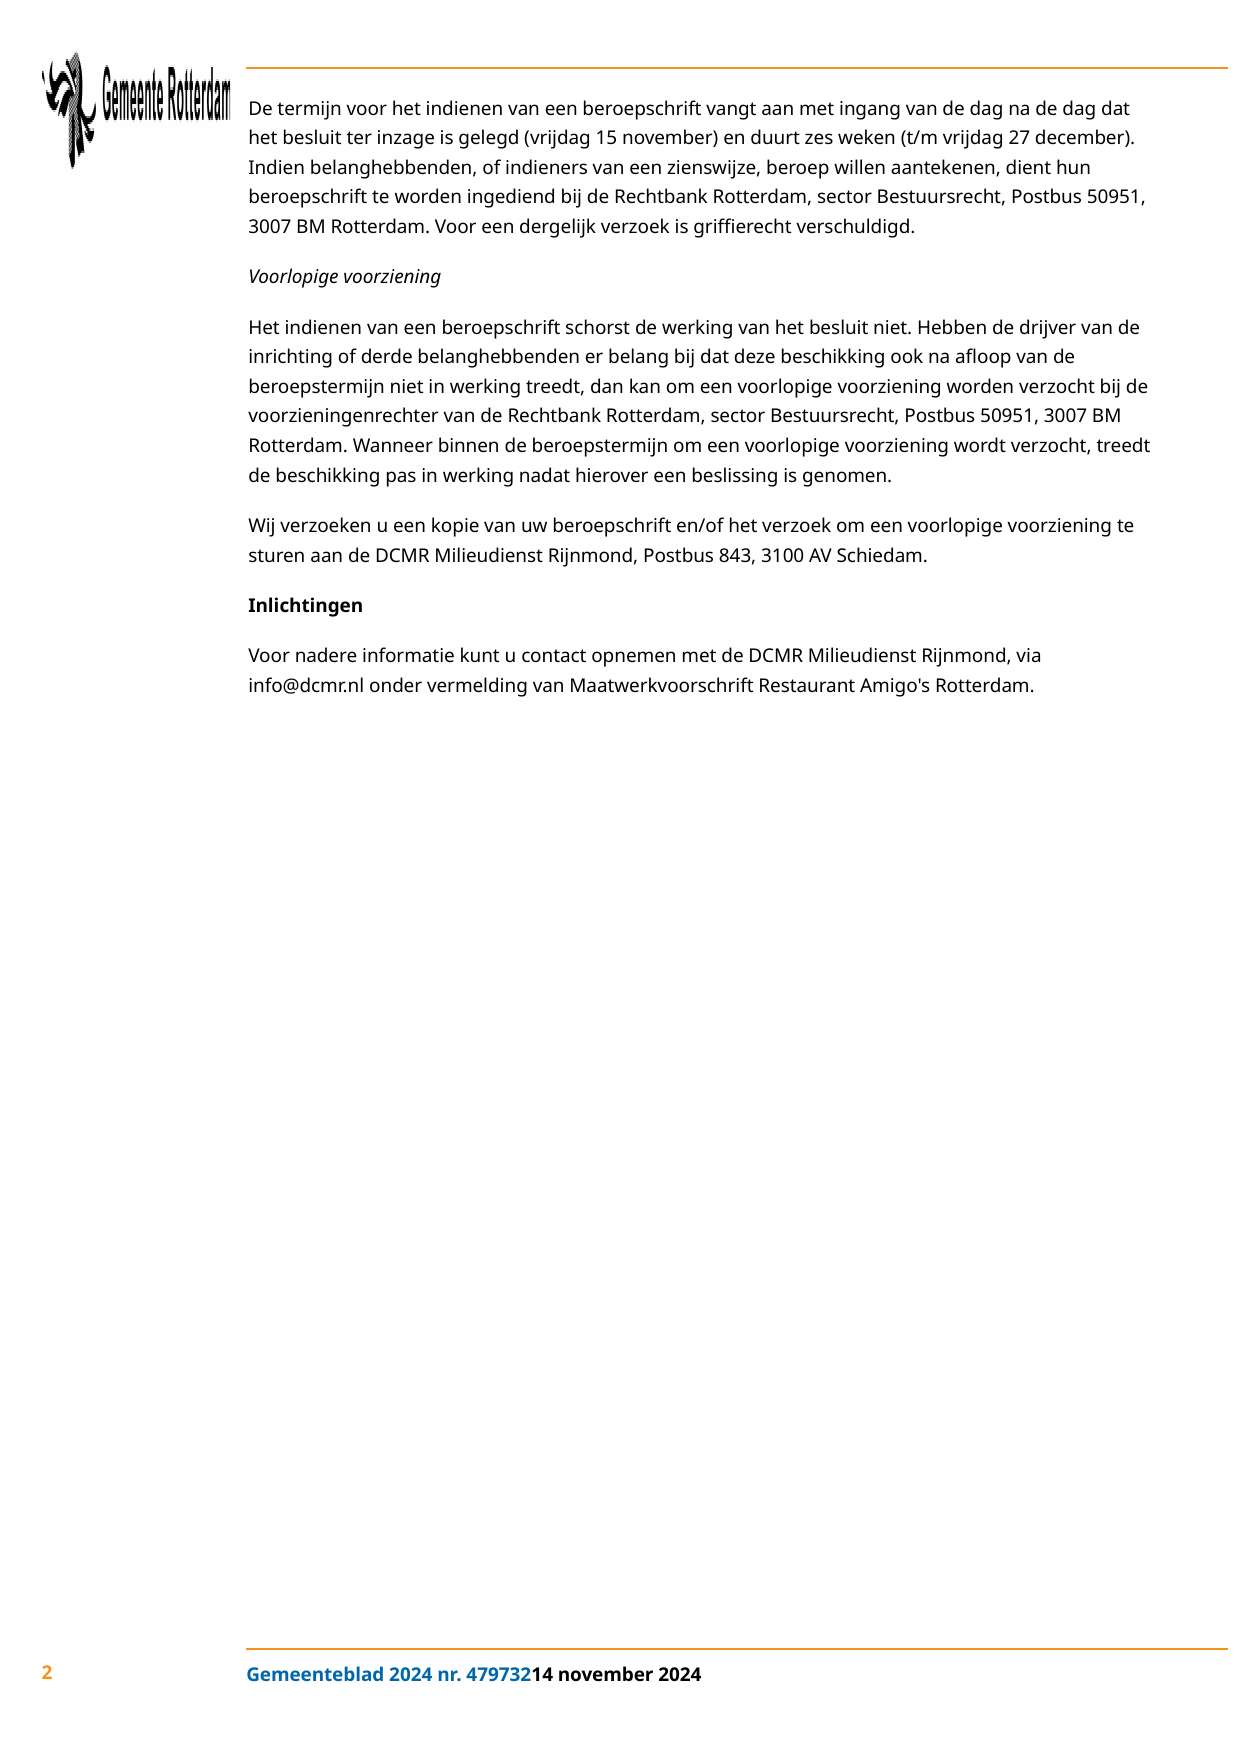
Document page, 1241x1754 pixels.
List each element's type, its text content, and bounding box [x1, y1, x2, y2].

picture [41, 47, 231, 172]
text Het indienen van een beroepschrift schorst de werking van het besluit niet. Hebben de drijver van de inrichting of derde belanghebbenden er belang bij dat deze beschikking ook na afloop van de beroepstermijn niet in werking treedt, dan kan om een voorlopige voorziening worden verzocht bij de voorzieningenrechter van de Rechtbank Rotterdam, sector Bestuursrecht, Postbus 50951, 3007 BM Rotterdam. Wanneer binnen de beroepstermijn om een voorlopige voorziening wordt verzocht, treedt de beschikking pas in werking nadat hierover een beslissing is genomen. [248, 314, 1152, 488]
text De termijn voor het indienen van een beroepschrift vangt aan met ingang van de dag na de dag dat het besluit ter inzage is gelegd (vrijdag 15 november) en duurt zes weken (t/m vrijdag 27 december). Indien belanghebbenden, of indieners van een zienswijze, beroep willen aantekenen, dient hun beroepschrift te worden ingediend bij de Rechtbank Rotterdam, sector Bestuursrecht, Postbus 50951, 3007 BM Rotterdam. Voor een dergelijk verzoek is griffierecht verschuldigd. [248, 95, 1152, 239]
text Voor nadere informatie kunt u contact opnemen met de DCMR Milieudienst Rijnmond, via info@dcmr.nl onder vermelding van Maatwerkvoorschrift Restaurant Amigo's Rotterdam. [248, 643, 1152, 698]
text Inlichtingen [248, 592, 1152, 618]
text Wij verzoeken u een kopie van uw beroepschrift en/of het verzoek om een voorlopige voorziening te sturen aan de DCMR Milieudienst Rijnmond, Postbus 843, 3100 AV Schiedam. [248, 512, 1152, 568]
text Voorlopige voorziening [248, 263, 1152, 289]
